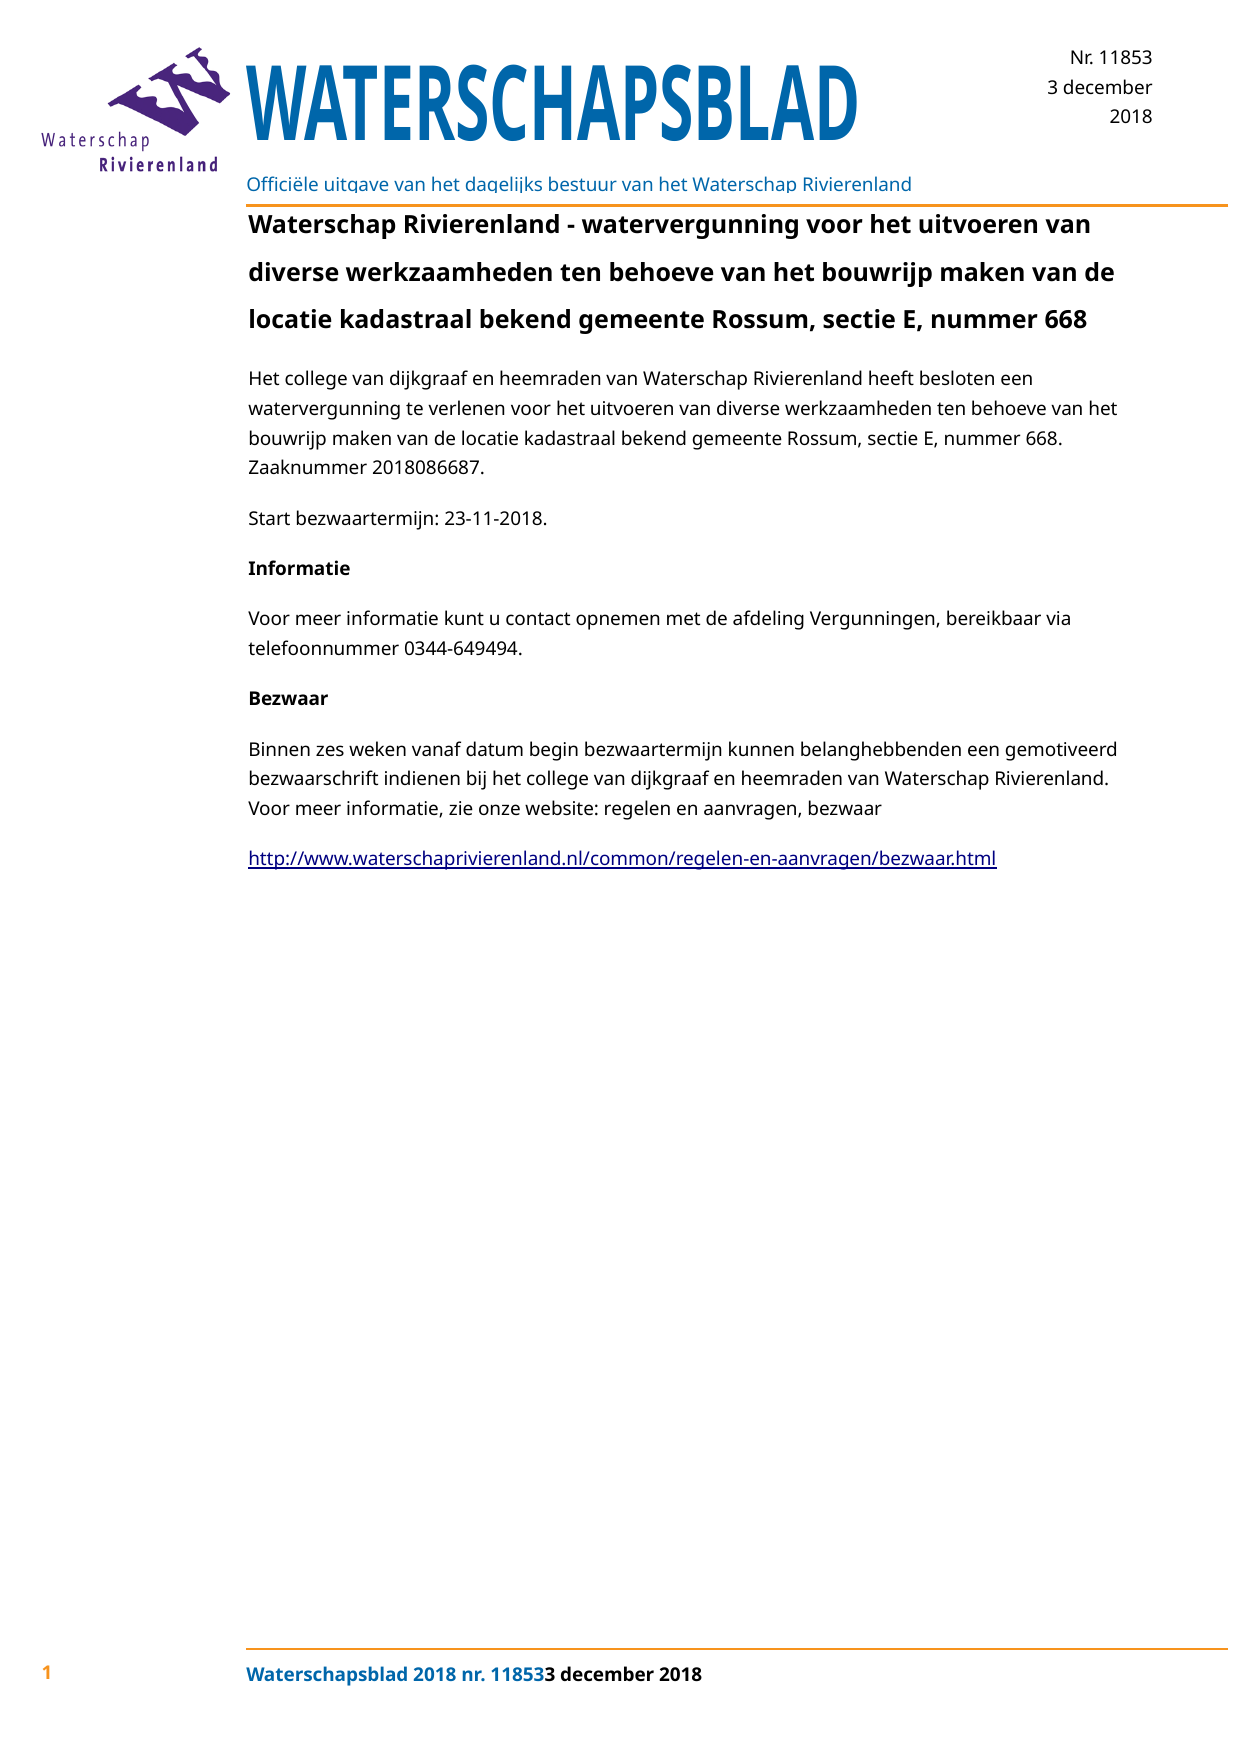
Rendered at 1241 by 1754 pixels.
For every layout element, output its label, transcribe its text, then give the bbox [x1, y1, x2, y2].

text Informatie [248, 555, 1152, 581]
picture [41, 47, 231, 172]
text Binnen zes weken vanaf datum begin bezwaartermijn kunnen belanghebbenden een gemotiveerd bezwaarschrift indienen bij het college van dijkgraaf en heemraden van Waterschap Rivierenland. Voor meer informatie, zie onze website: regelen en aanvragen, bezwaar [248, 736, 1152, 821]
text http://www.waterschaprivierenland.nl/common/regelen-en-aanvragen/bezwaar.html [248, 846, 1152, 871]
text Start bezwaartermijn: 23-11-2018. [248, 505, 1152, 530]
text Voor meer informatie kunt u contact opnemen met de afdeling Vergunningen, bereikbaar via telefoonnummer 0344-649494. [248, 606, 1152, 661]
text Het college van dijkgraaf en heemraden van Waterschap Rivierenland heeft besloten een watervergunning te verlenen voor het uitvoeren van diverse werkzaamheden ten behoeve van het bouwrijp maken van de locatie kadastraal bekend gemeente Rossum, sectie E, nummer 668. Zaaknummer 2018086687. [248, 366, 1152, 480]
text Waterschap Rivierenland - watervergunning voor het uitvoeren van diverse werkzaamheden ten behoeve van het bouwrijp maken van de locatie kadastraal bekend gemeente Rossum, sectie E, nummer 668 [248, 207, 1152, 336]
text Bezwaar [248, 686, 1152, 711]
